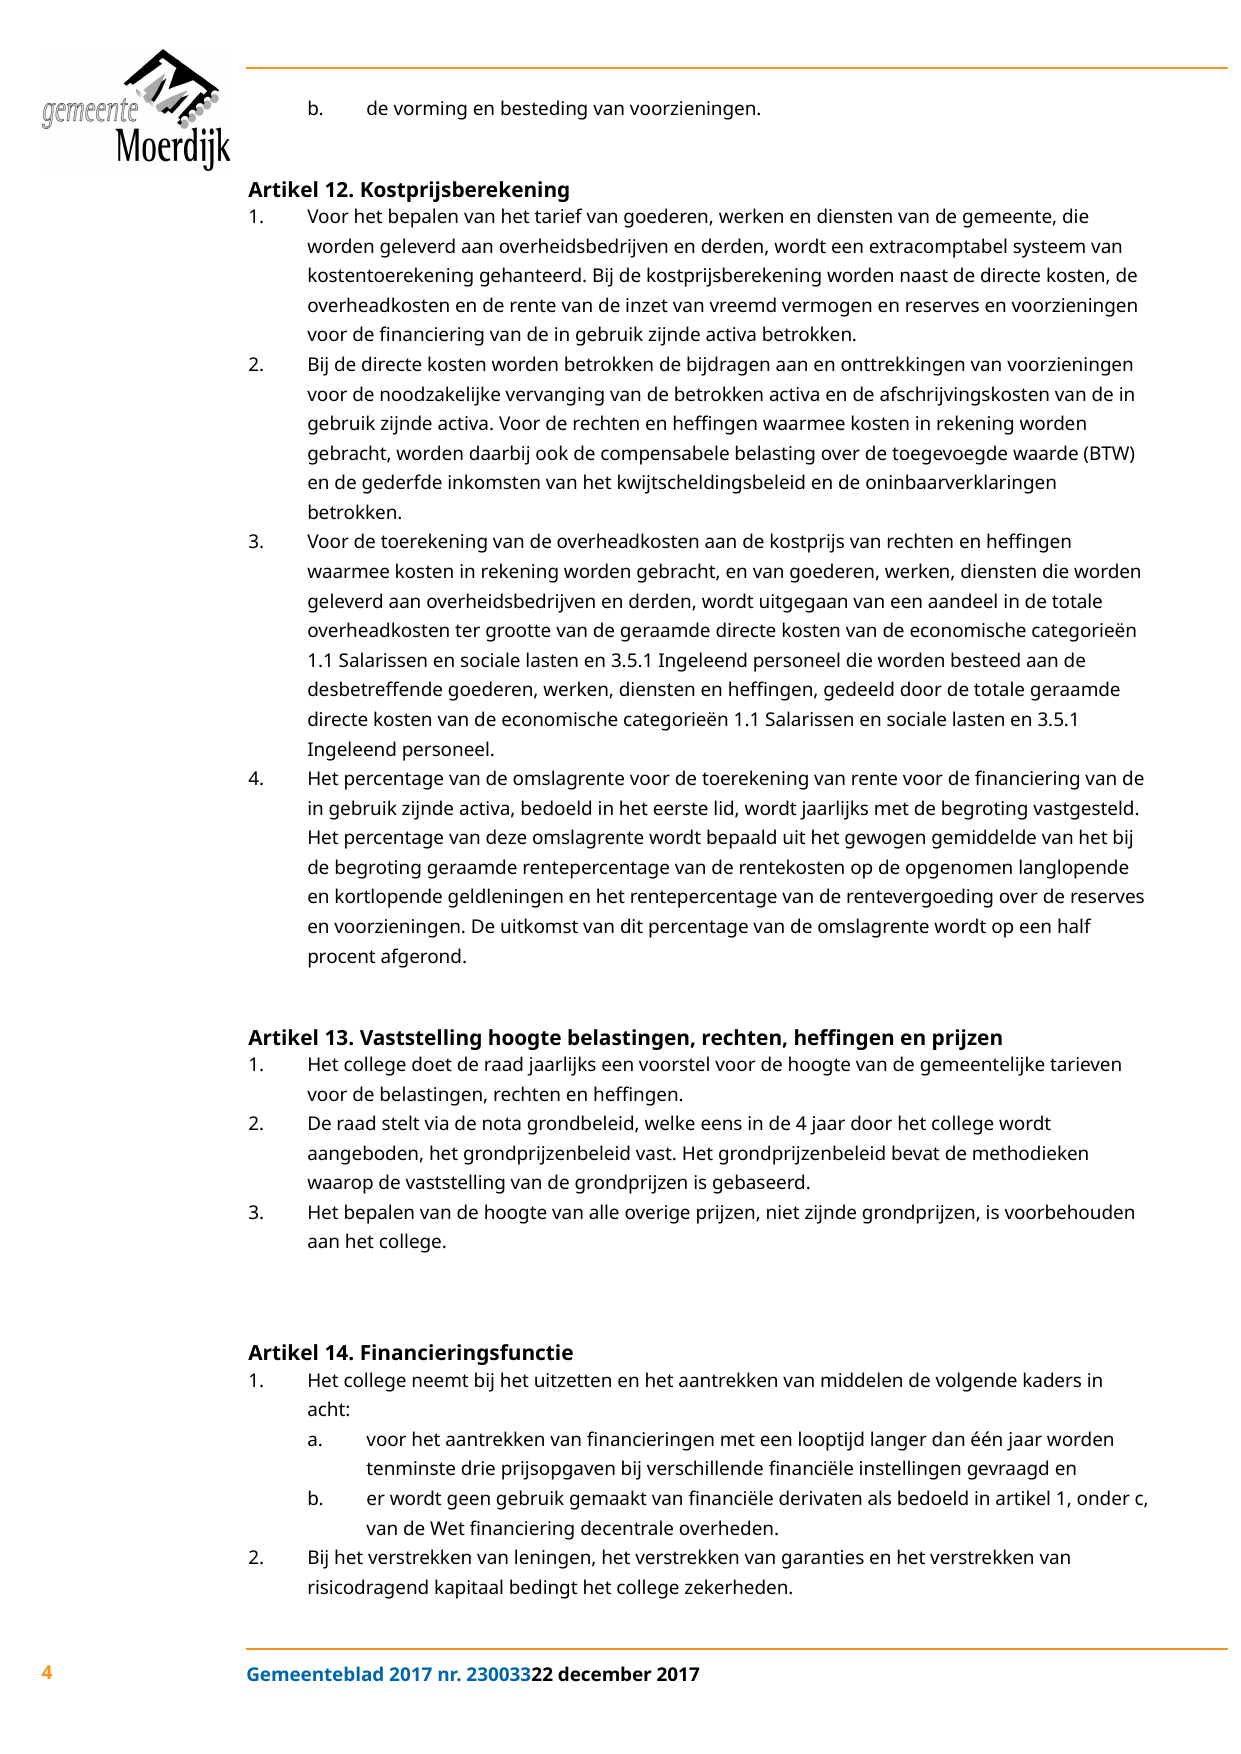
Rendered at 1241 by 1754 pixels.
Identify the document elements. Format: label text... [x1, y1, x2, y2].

list voor het aantrekken van financieringen met een looptijd langer dan één jaar worden tenminste drie prijsopgaven bij verschillende financiële instellingen gevraagd en [307, 1426, 1152, 1481]
text Artikel 13. Vaststelling hoogte belastingen, rechten, heffingen en prijzen [248, 1023, 1152, 1051]
list Het bepalen van de hoogte van alle overige prijzen, niet zijnde grondprijzen, is voorbehouden aan het college. [248, 1199, 1152, 1254]
text Artikel 14. Financieringsfunctie [248, 1338, 1152, 1367]
list Het college doet de raad jaarlijks een voorstel voor de hoogte van de gemeentelijke tarieven voor de belastingen, rechten en heffingen. [248, 1051, 1152, 1107]
list De raad stelt via de nota grondbeleid, welke eens in de 4 jaar door het college wordt aangeboden, het grondprijzenbeleid vast. Het grondprijzenbeleid bevat de methodieken waarop de vaststelling van de grondprijzen is gebaseerd. [248, 1110, 1152, 1195]
list Bij de directe kosten worden betrokken de bijdragen aan en onttrekkingen van voorzieningen voor de noodzakelijke vervanging van de betrokken activa en de afschrijvingskosten van de in gebruik zijnde activa. Voor de rechten en heffingen waarmee kosten in rekening worden gebracht, worden daarbij ook de compensabele belasting over de toegevoegde waarde (BTW) en de gederfde inkomsten van het kwijtscheldingsbeleid en de oninbaarverklaringen betrokken. [248, 351, 1152, 525]
list er wordt geen gebruik gemaakt van financiële derivaten als bedoeld in artikel 1, onder c, van de Wet financiering decentrale overheden. [307, 1485, 1152, 1540]
list Bij het verstrekken van leningen, het verstrekken van garanties en het verstrekken van risicodragend kapitaal bedingt het college zekerheden. [248, 1544, 1152, 1599]
picture [41, 47, 231, 172]
list Voor de toerekening van de overheadkosten aan de kostprijs van rechten en heffingen waarmee kosten in rekening worden gebracht, en van goederen, werken, diensten die worden geleverd aan overheidsbedrijven en derden, wordt uitgegaan van een aandeel in de totale overheadkosten ter grootte van de geraamde directe kosten van de economische categorieën 1.1 Salarissen en sociale lasten en 3.5.1 Ingeleend personeel die worden besteed aan de desbetreffende goederen, werken, diensten en heffingen, gedeeld door de totale geraamde directe kosten van de economische categorieën 1.1 Salarissen en sociale lasten en 3.5.1 Ingeleend personeel. [248, 529, 1152, 761]
list de vorming en besteding van voorzieningen. [307, 95, 1152, 121]
list Voor het bepalen van het tarief van goederen, werken en diensten van de gemeente, die worden geleverd aan overheidsbedrijven en derden, wordt een extracomptabel systeem van kostentoerekening gehanteerd. Bij de kostprijsberekening worden naast de directe kosten, de overheadkosten en de rente van de inzet van vreemd vermogen en reserves en voorzieningen voor de financiering van de in gebruik zijnde activa betrokken. [248, 203, 1152, 347]
list Het percentage van de omslagrente voor de toerekening van rente voor de financiering van de in gebruik zijnde activa, bedoeld in het eerste lid, wordt jaarlijks met de begroting vastgesteld. Het percentage van deze omslagrente wordt bepaald uit het gewogen gemiddelde van het bij de begroting geraamde rentepercentage van de rentekosten op de opgenomen langlopende en kortlopende geldleningen en het rentepercentage van de rentevergoeding over de reserves en voorzieningen. De uitkomst van dit percentage van de omslagrente wordt op een half procent afgerond. [248, 765, 1152, 968]
text Artikel 12. Kostprijsberekening [248, 175, 1152, 203]
list Het college neemt bij het uitzetten en het aantrekken van middelen de volgende kaders in acht: [248, 1367, 1152, 1422]
